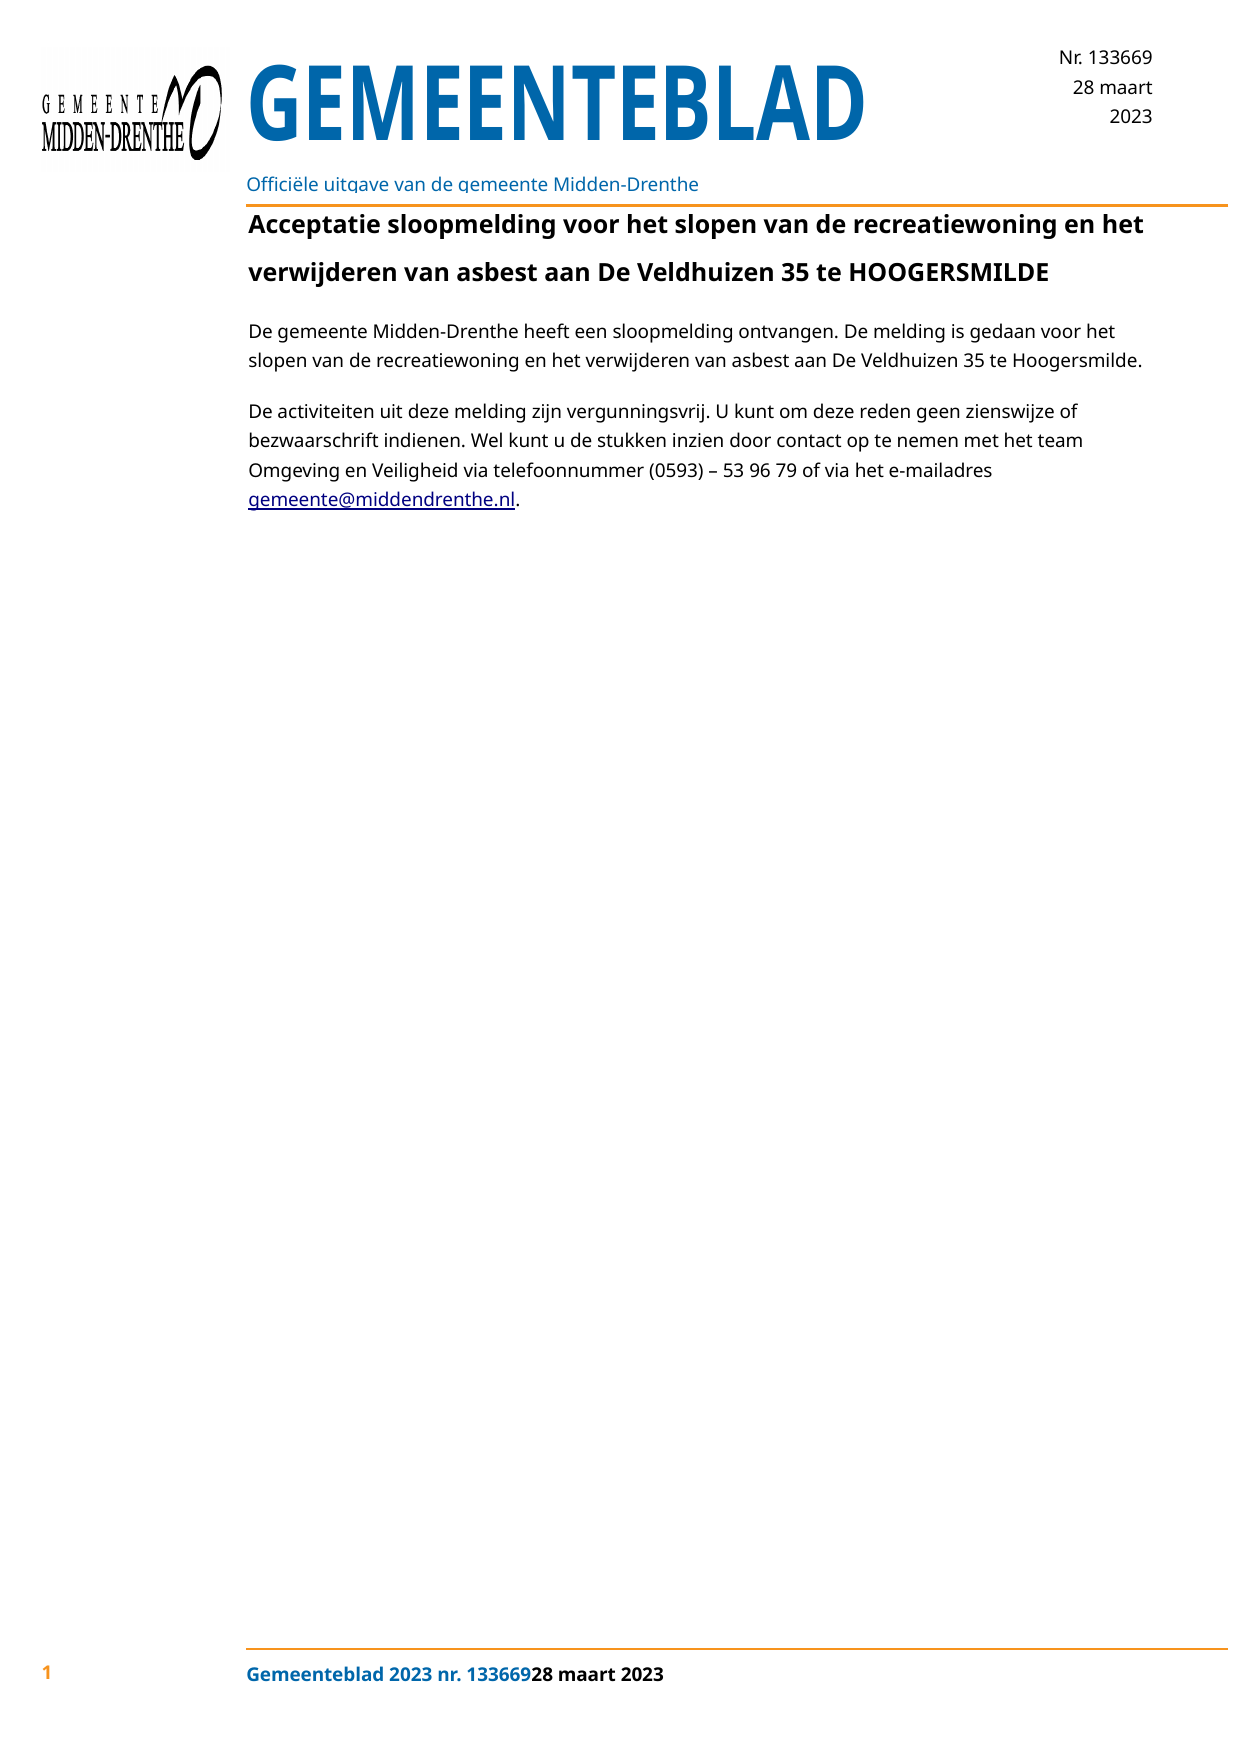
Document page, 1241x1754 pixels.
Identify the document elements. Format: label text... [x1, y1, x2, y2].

picture [41, 47, 231, 172]
text Acceptatie sloopmelding voor het slopen van de recreatiewoning en het verwijderen van asbest aan De Veldhuizen 35 te HOOGERSMILDE [248, 207, 1152, 288]
text De gemeente Midden-Drenthe heeft een sloopmelding ontvangen. De melding is gedaan voor het slopen van de recreatiewoning en het verwijderen van asbest aan De Veldhuizen 35 te Hoogersmilde. [248, 318, 1152, 373]
text De activiteiten uit deze melding zijn vergunningsvrij. U kunt om deze reden geen zienswijze of bezwaarschrift indienen. Wel kunt u de stukken inzien door contact op te nemen met het team Omgeving en Veiligheid via telefoonnummer (0593) – 53 96 79 of via het e-mailadres gemeente@middendrenthe.nl. [248, 398, 1152, 512]
